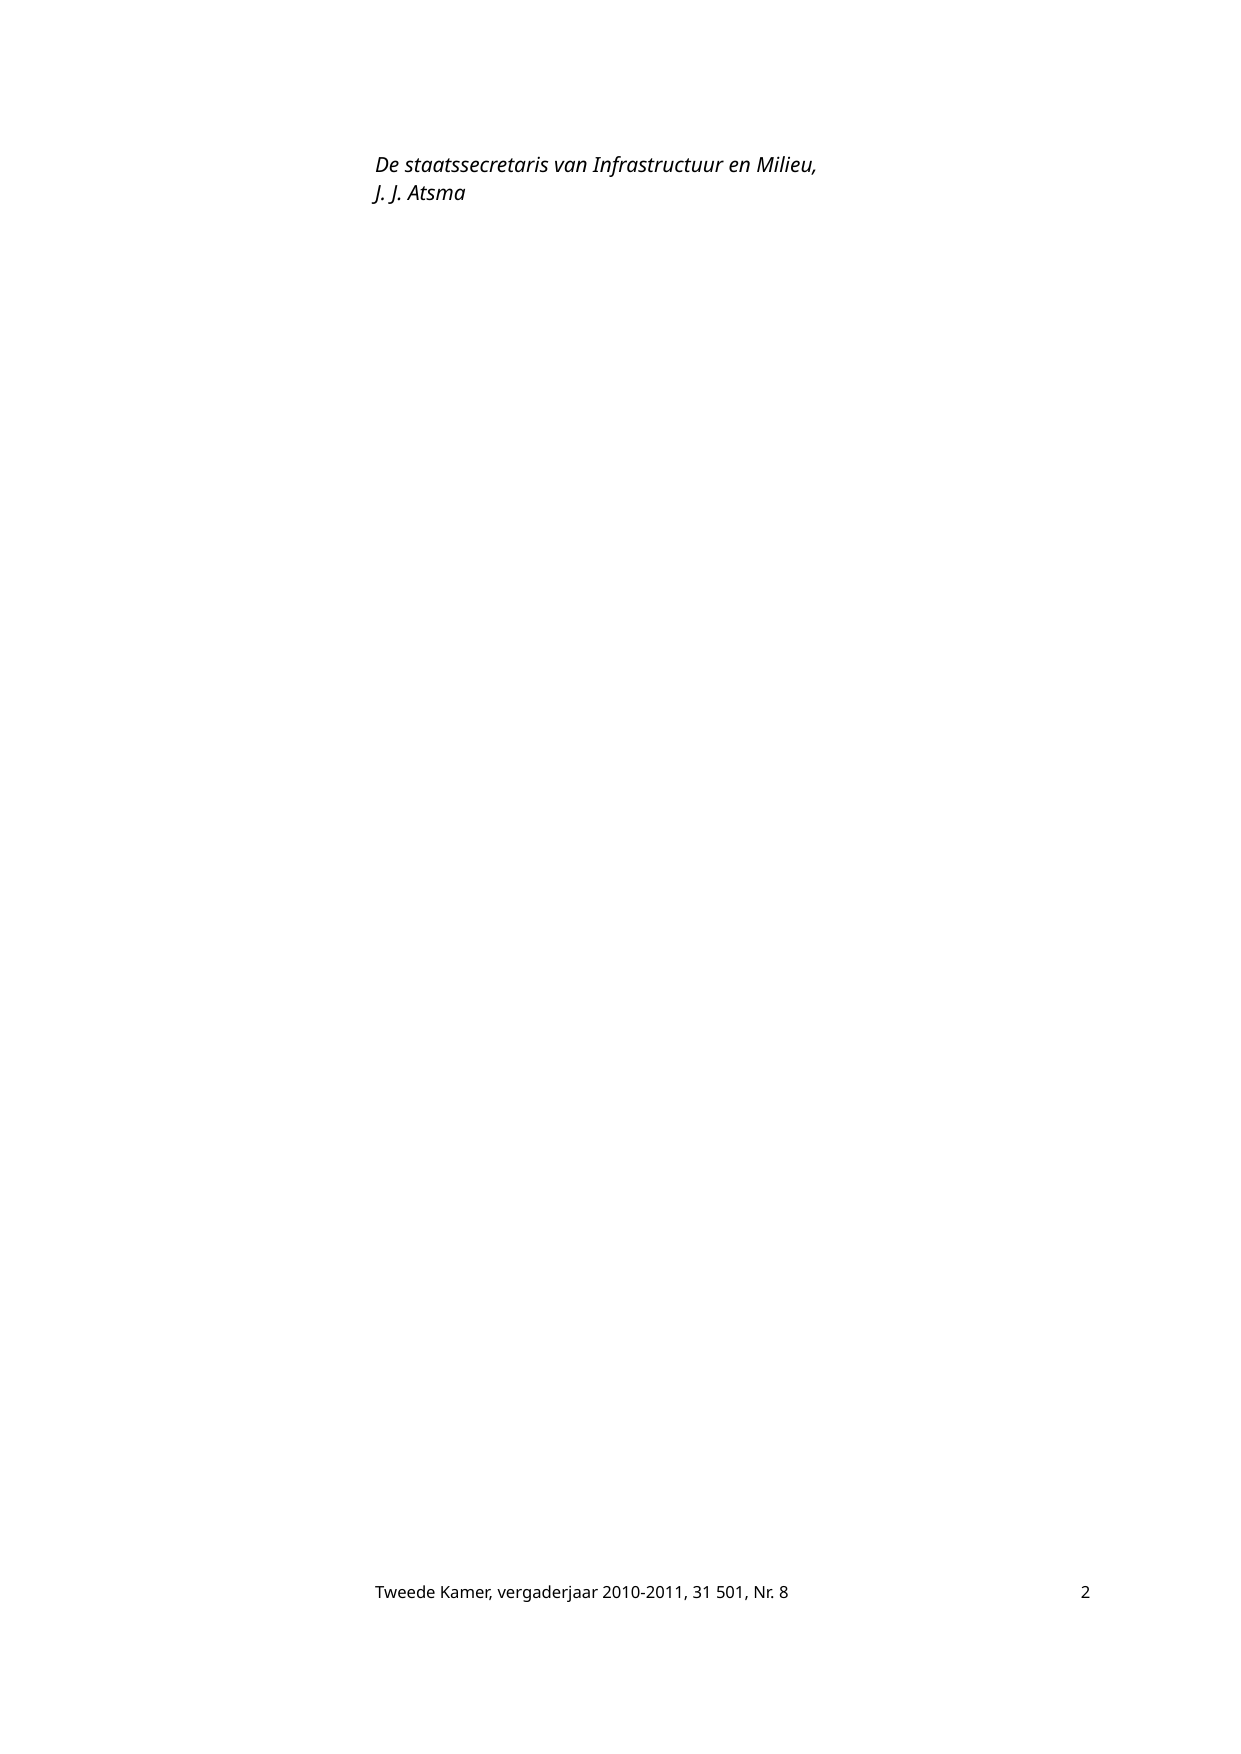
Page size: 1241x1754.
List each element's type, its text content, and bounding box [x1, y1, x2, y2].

text De staatssecretaris van Infrastructuur en Milieu, [375, 150, 1090, 178]
text J. J. Atsma [375, 178, 1090, 207]
